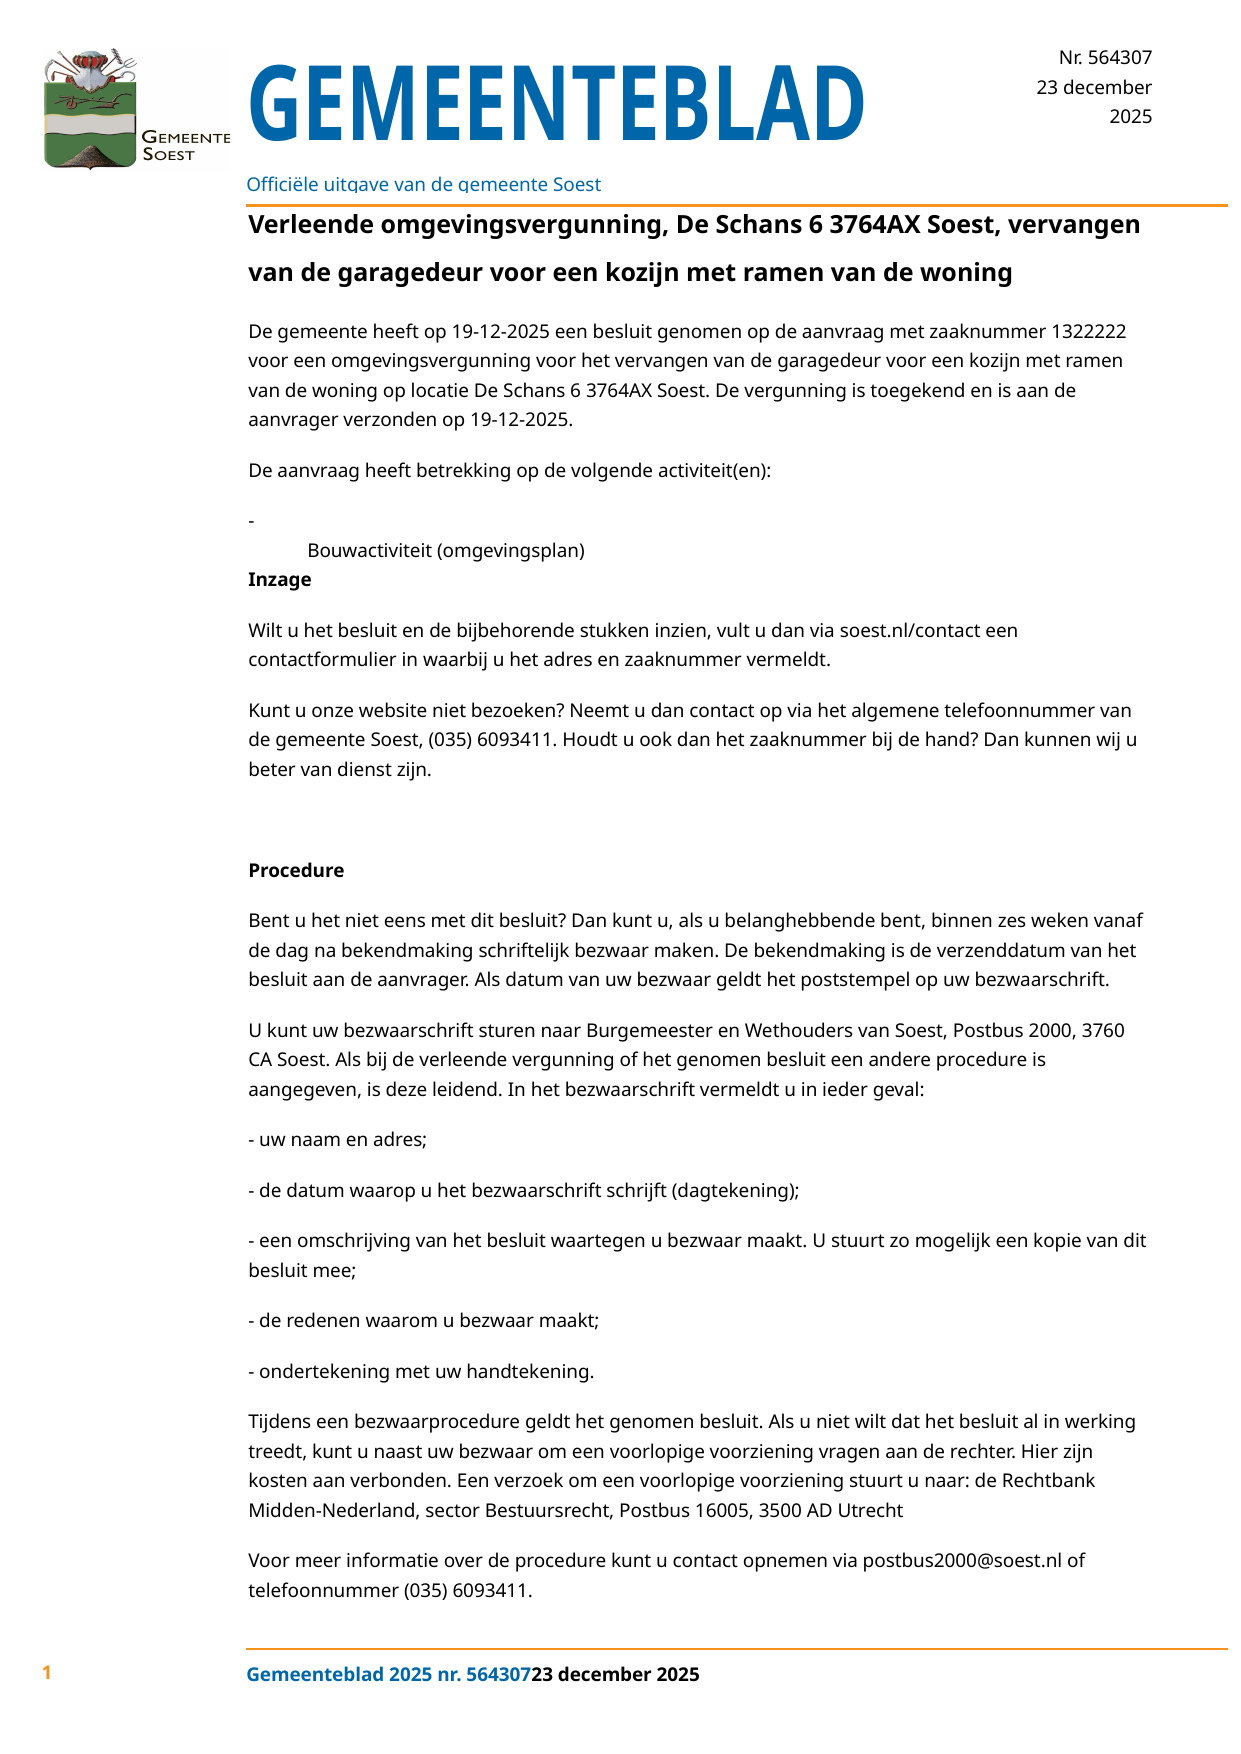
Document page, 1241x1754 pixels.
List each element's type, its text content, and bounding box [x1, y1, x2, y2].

text De aanvraag heeft betrekking op de volgende activiteit(en): [248, 457, 1152, 483]
text Voor meer informatie over de procedure kunt u contact opnemen via postbus2000@soest.nl of telefoonnummer (035) 6093411. [248, 1547, 1152, 1603]
text - de datum waarop u het bezwaarschrift schrijft (dagtekening); [248, 1177, 1152, 1203]
text Kunt u onze website niet bezoeken? Neemt u dan contact op via het algemene telefoonnummer van de gemeente Soest, (035) 6093411. Houdt u ook dan het zaaknummer bij de hand? Dan kunnen wij u beter van dienst zijn. [248, 697, 1152, 782]
text Tijdens een bezwaarprocedure geldt het genomen besluit. Als u niet wilt dat het besluit al in werking treedt, kunt u naast uw bezwaar om een voorlopige voorziening vragen aan de rechter. Hier zijn kosten aan verbonden. Een verzoek om een voorlopige voorziening stuurt u naar: de Rechtbank Midden-Nederland, sector Bestuursrecht, Postbus 16005, 3500 AD Utrecht [248, 1408, 1152, 1523]
text Verleende omgevingsvergunning, De Schans 6 3764AX Soest, vervangen van de garagedeur voor een kozijn met ramen van de woning [248, 207, 1152, 288]
text Inzage [248, 567, 1152, 592]
list Bouwactiviteit (omgevingsplan) [248, 537, 1152, 563]
text U kunt uw bezwaarschrift sturen naar Burgemeester en Wethouders van Soest, Postbus 2000, 3760 CA Soest. Als bij de verleende vergunning of het genomen besluit een andere procedure is aangegeven, is deze leidend. In het bezwaarschrift vermeldt u in ieder geval: [248, 1017, 1152, 1102]
text - een omschrijving van het besluit waartegen u bezwaar maakt. U stuurt zo mogelijk een kopie van dit besluit mee; [248, 1227, 1152, 1283]
text Procedure [248, 857, 1152, 883]
text - uw naam en adres; [248, 1127, 1152, 1152]
text Wilt u het besluit en de bijbehorende stukken inzien, vult u dan via soest.nl/contact een contactformulier in waarbij u het adres en zaaknummer vermeldt. [248, 617, 1152, 672]
text De gemeente heeft op 19-12-2025 een besluit genomen op de aanvraag met zaaknummer 1322222 voor een omgevingsvergunning voor het vervangen van de garagedeur voor een kozijn met ramen van de woning op locatie De Schans 6 3764AX Soest. De vergunning is toegekend en is aan de aanvrager verzonden op 19-12-2025. [248, 318, 1152, 432]
text - ondertekening met uw handtekening. [248, 1358, 1152, 1384]
text - de redenen waarom u bezwaar maakt; [248, 1307, 1152, 1333]
text Bent u het niet eens met dit besluit? Dan kunt u, als u belanghebbende bent, binnen zes weken vanaf de dag na bekendmaking schriftelijk bezwaar maken. De bekendmaking is de verzenddatum van het besluit aan de aanvrager. Als datum van uw bezwaar geldt het poststempel op uw bezwaarschrift. [248, 907, 1152, 992]
picture [41, 47, 231, 172]
